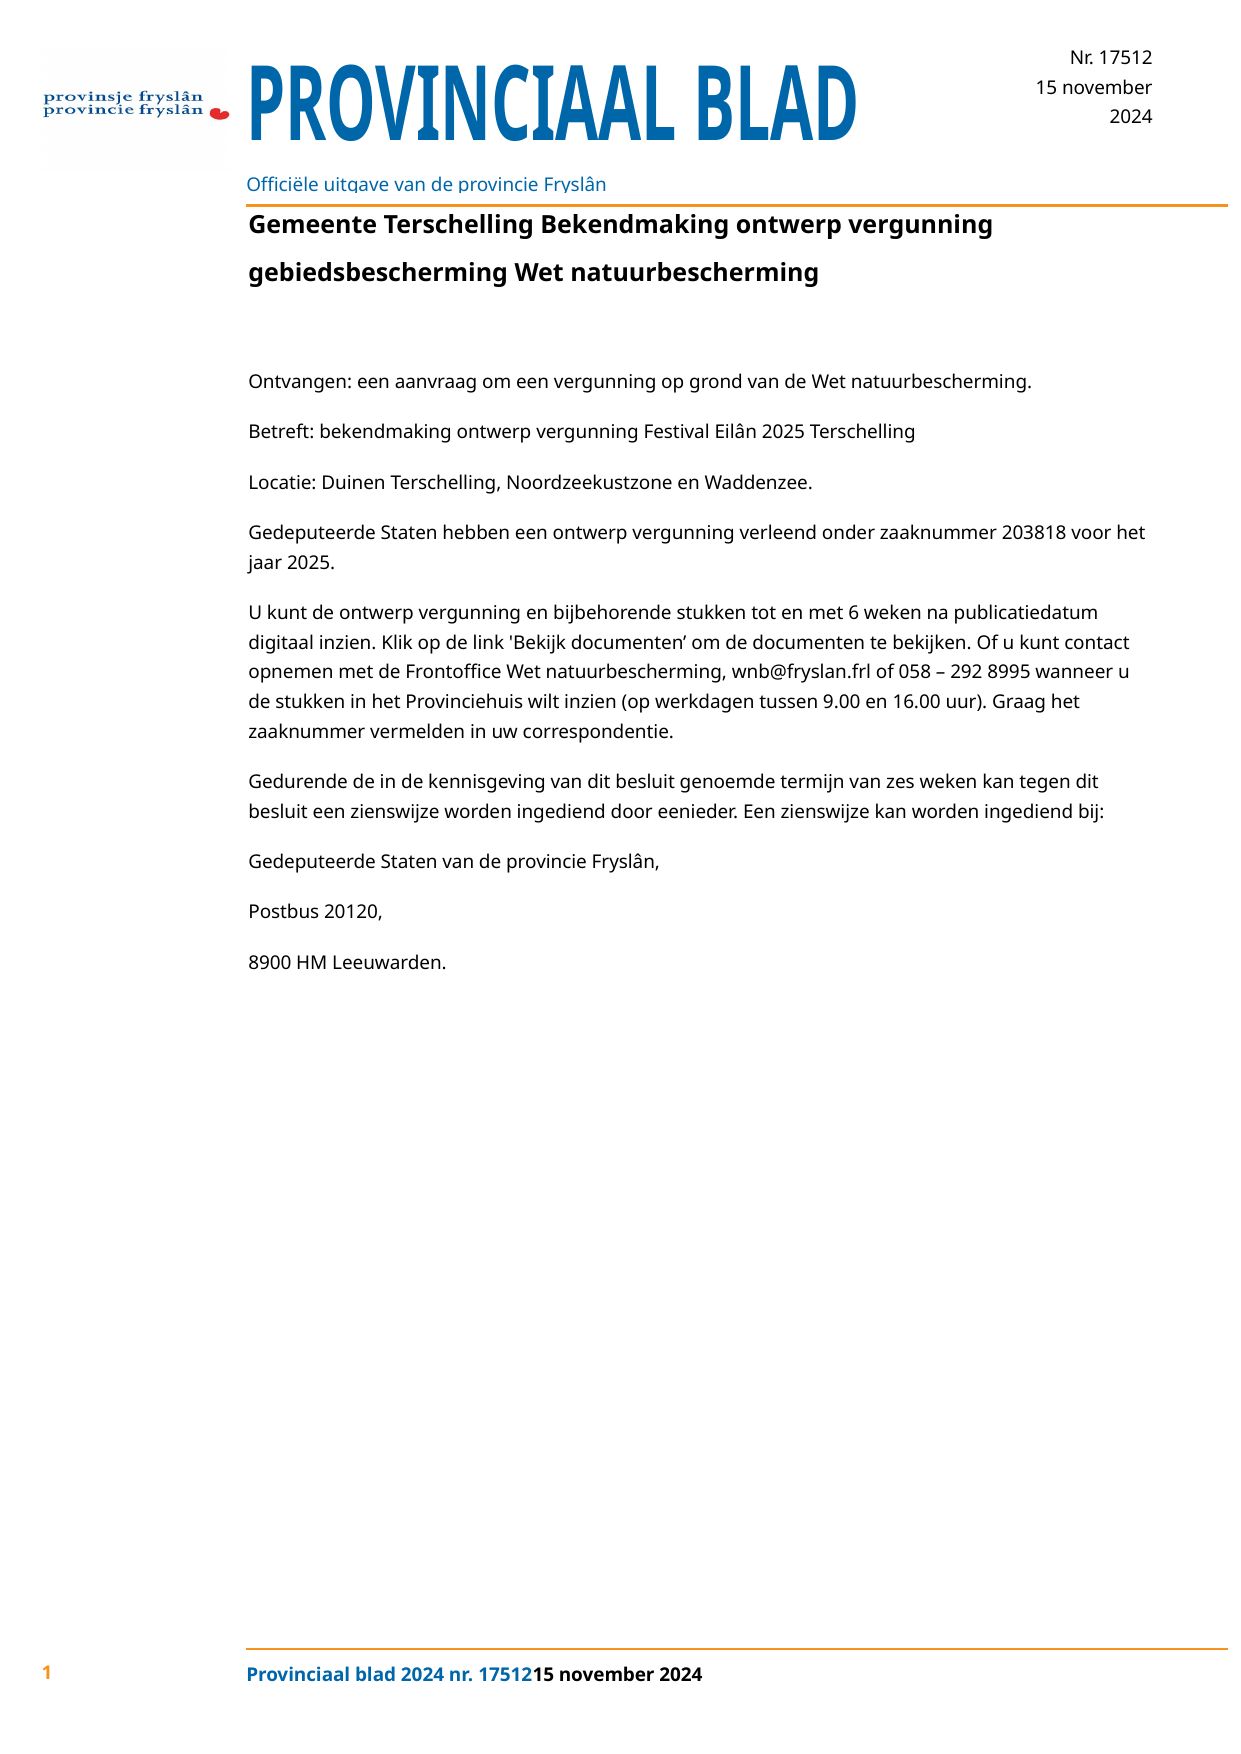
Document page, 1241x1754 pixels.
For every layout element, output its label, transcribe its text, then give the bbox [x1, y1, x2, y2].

text Postbus 20120, [248, 899, 1152, 924]
text Gedeputeerde Staten hebben een ontwerp vergunning verleend onder zaaknummer 203818 voor het jaar 2025. [248, 519, 1152, 575]
text Ontvangen: een aanvraag om een vergunning op grond van de Wet natuurbescherming. [248, 368, 1152, 394]
text Betreft: bekendmaking ontwerp vergunning Festival Eilân 2025 Terschelling [248, 419, 1152, 444]
text 8900 HM Leeuwarden. [248, 949, 1152, 975]
text U kunt de ontwerp vergunning en bijbehorende stukken tot en met 6 weken na publicatiedatum digitaal inzien. Klik op de link 'Bekijk documenten’ om de documenten te bekijken. Of u kunt contact opnemen met de Frontoffice Wet natuurbescherming, wnb@fryslan.frl of 058 – 292 8995 wanneer u de stukken in het Provinciehuis wilt inzien (op werkdagen tussen 9.00 en 16.00 uur). Graag het zaaknummer vermelden in uw correspondentie. [248, 599, 1152, 744]
picture [41, 47, 231, 172]
text Gedurende de in de kennisgeving van dit besluit genoemde termijn van zes weken kan tegen dit besluit een zienswijze worden ingediend door eenieder. Een zienswijze kan worden ingediend bij: [248, 768, 1152, 824]
text Gemeente Terschelling Bekendmaking ontwerp vergunning gebiedsbescherming Wet natuurbescherming [248, 207, 1152, 288]
text Gedeputeerde Staten van de provincie Fryslân, [248, 848, 1152, 874]
text Locatie: Duinen Terschelling, Noordzeekustzone en Waddenzee. [248, 469, 1152, 495]
